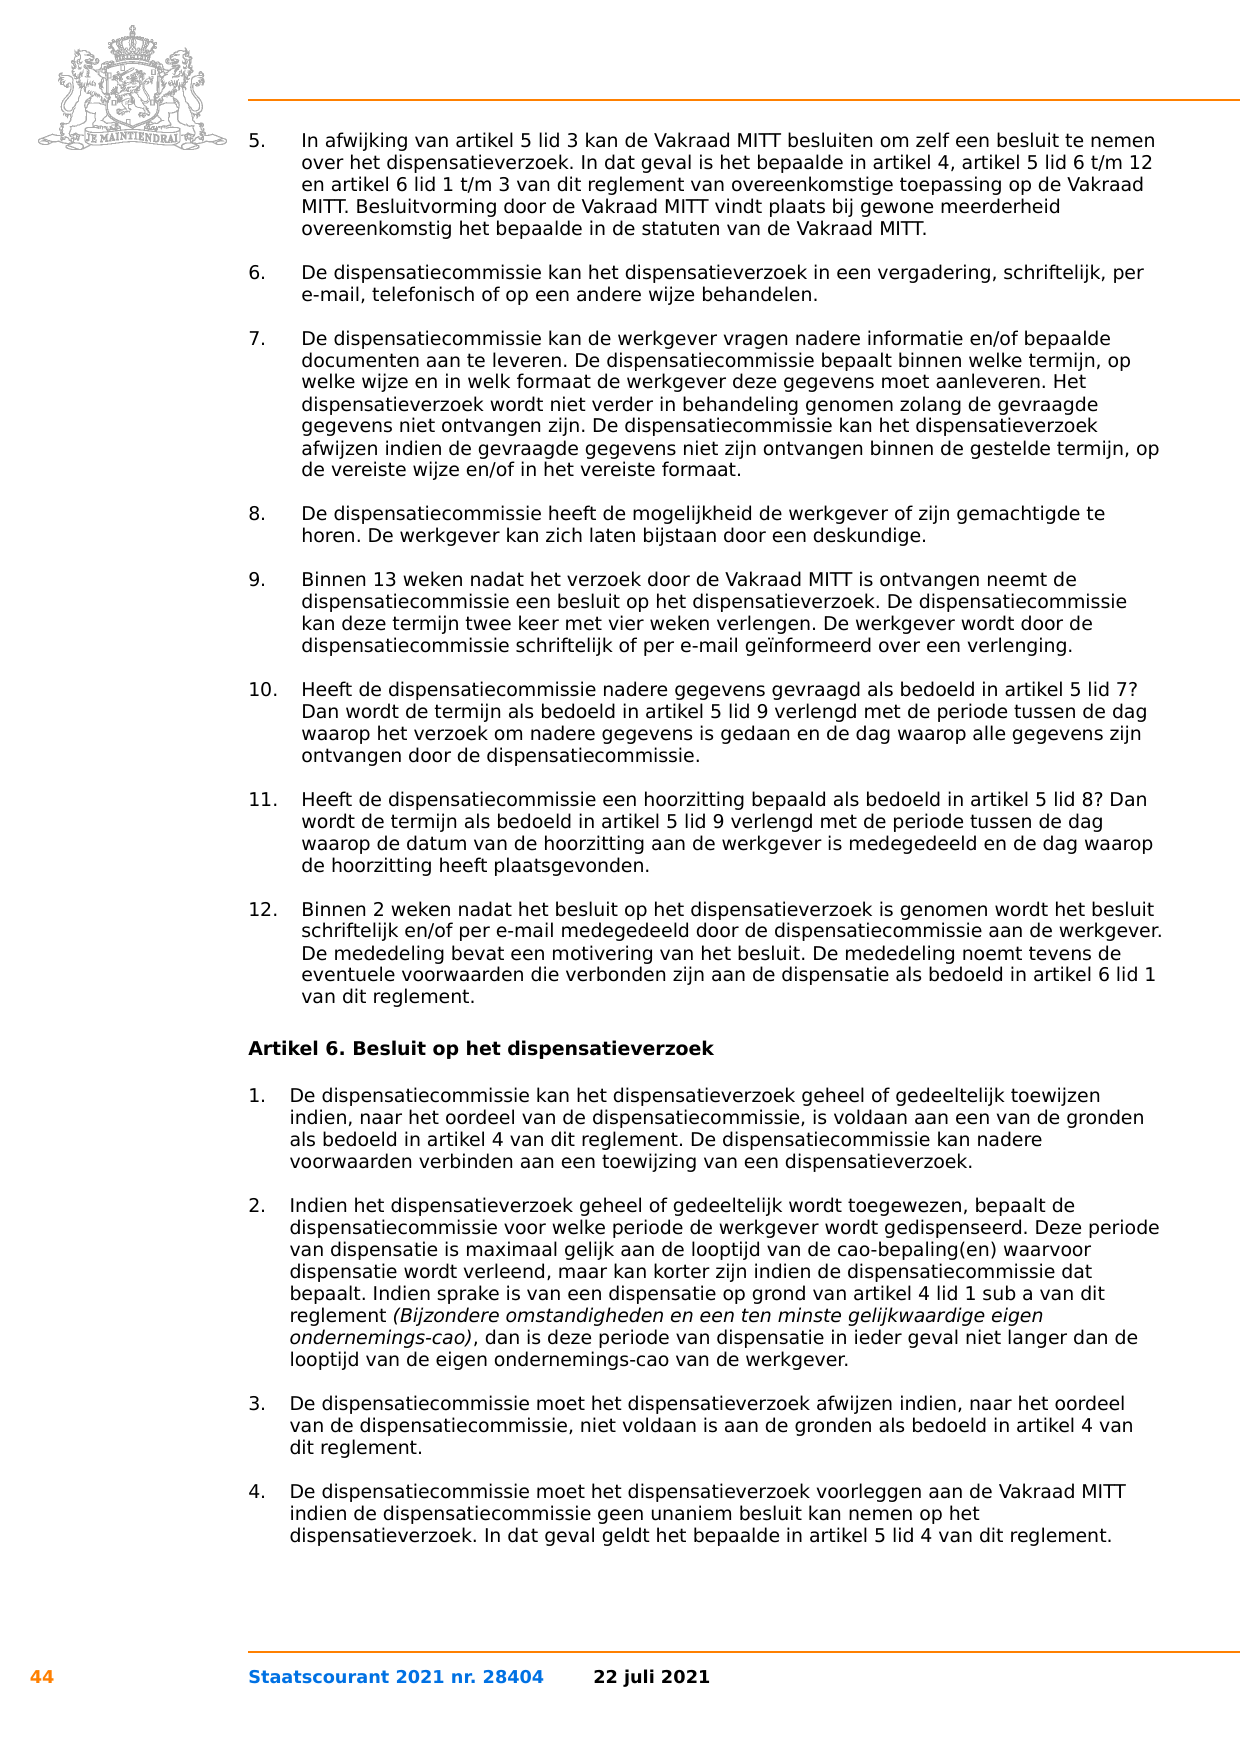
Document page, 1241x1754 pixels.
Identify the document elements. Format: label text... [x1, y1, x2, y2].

text 10. Heeft de dispensatiecommissie nadere gegevens gevraagd als bedoeld in artikel 5 lid 7? Dan wordt de termijn als bedoeld in artikel 5 lid 9 verlengd met de periode tussen de dag waarop het verzoek om nadere gegevens is gedaan en de dag waarop alle gegevens zijn ontvangen door de dispensatiecommissie. [248, 679, 1163, 767]
text 11. Heeft de dispensatiecommissie een hoorzitting bepaald als bedoeld in artikel 5 lid 8? Dan wordt de termijn als bedoeld in artikel 5 lid 9 verlengd met de periode tussen de dag waarop de datum van de hoorzitting aan de werkgever is medegedeeld en de dag waarop de hoorzitting heeft plaatsgevonden. [248, 789, 1163, 877]
text 1. De dispensatiecommissie kan het dispensatieverzoek geheel of gedeeltelijk toewijzen indien, naar het oordeel van de dispensatiecommissie, is voldaan aan een van de gronden als bedoeld in artikel 4 van dit reglement. De dispensatiecommissie kan nadere voorwaarden verbinden aan een toewijzing van een dispensatieverzoek. [248, 1085, 1163, 1173]
text 6. De dispensatiecommissie kan het dispensatieverzoek in een vergadering, schriftelijk, per e-mail, telefonisch of op een andere wijze behandelen. [248, 262, 1163, 306]
text 2. Indien het dispensatieverzoek geheel of gedeeltelijk wordt toegewezen, bepaalt de dispensatiecommissie voor welke periode de werkgever wordt gedispenseerd. Deze periode van dispensatie is maximaal gelijk aan de looptijd van de cao-bepaling(en) waarvoor dispensatie wordt verleend, maar kan korter zijn indien de dispensatiecommissie dat bepaalt. Indien sprake is van een dispensatie op grond van artikel 4 lid 1 sub a van dit reglement (Bijzondere omstandigheden en een ten minste gelijkwaardige eigen ondernemings-cao), dan is deze periode van dispensatie in ieder geval niet langer dan de looptijd van de eigen ondernemings-cao van de werkgever. [248, 1195, 1163, 1371]
text 3. De dispensatiecommissie moet het dispensatieverzoek afwijzen indien, naar het oordeel van de dispensatiecommissie, niet voldaan is aan de gronden als bedoeld in artikel 4 van dit reglement. [248, 1393, 1163, 1459]
text 8. De dispensatiecommissie heeft de mogelijkheid de werkgever of zijn gemachtigde te horen. De werkgever kan zich laten bijstaan door een deskundige. [248, 503, 1163, 547]
text 5. In afwijking van artikel 5 lid 3 kan de Vakraad MITT besluiten om zelf een besluit te nemen over het dispensatieverzoek. In dat geval is het bepaalde in artikel 4, artikel 5 lid 6 t/m 12 en artikel 6 lid 1 t/m 3 van dit reglement van overeenkomstige toepassing op de Vakraad MITT. Besluitvorming door de Vakraad MITT vindt plaats bij gewone meerderheid overeenkomstig het bepaalde in de statuten van de Vakraad MITT. [248, 130, 1163, 240]
subtitle Artikel 6. Besluit op het dispensatieverzoek [248, 1038, 1163, 1060]
picture [38, 25, 227, 150]
text 4. De dispensatiecommissie moet het dispensatieverzoek voorleggen aan de Vakraad MITT indien de dispensatiecommissie geen unaniem besluit kan nemen op het dispensatieverzoek. In dat geval geldt het bepaalde in artikel 5 lid 4 van dit reglement. [248, 1481, 1163, 1547]
text 9. Binnen 13 weken nadat het verzoek door de Vakraad MITT is ontvangen neemt de dispensatiecommissie een besluit op het dispensatieverzoek. De dispensatiecommissie kan deze termijn twee keer met vier weken verlengen. De werkgever wordt door de dispensatiecommissie schriftelijk of per e-mail geïnformeerd over een verlenging. [248, 569, 1163, 657]
text 7. De dispensatiecommissie kan de werkgever vragen nadere informatie en/of bepaalde documenten aan te leveren. De dispensatiecommissie bepaalt binnen welke termijn, op welke wijze en in welk formaat de werkgever deze gegevens moet aanleveren. Het dispensatieverzoek wordt niet verder in behandeling genomen zolang de gevraagde gegevens niet ontvangen zijn. De dispensatiecommissie kan het dispensatieverzoek afwijzen indien de gevraagde gegevens niet zijn ontvangen binnen de gestelde termijn, op de vereiste wijze en/of in het vereiste formaat. [248, 327, 1163, 481]
text 12. Binnen 2 weken nadat het besluit op het dispensatieverzoek is genomen wordt het besluit schriftelijk en/of per e-mail medegedeeld door de dispensatiecommissie aan de werkgever. De mededeling bevat een motivering van het besluit. De mededeling noemt tevens de eventuele voorwaarden die verbonden zijn aan de dispensatie als bedoeld in artikel 6 lid 1 van dit reglement. [248, 898, 1163, 1008]
